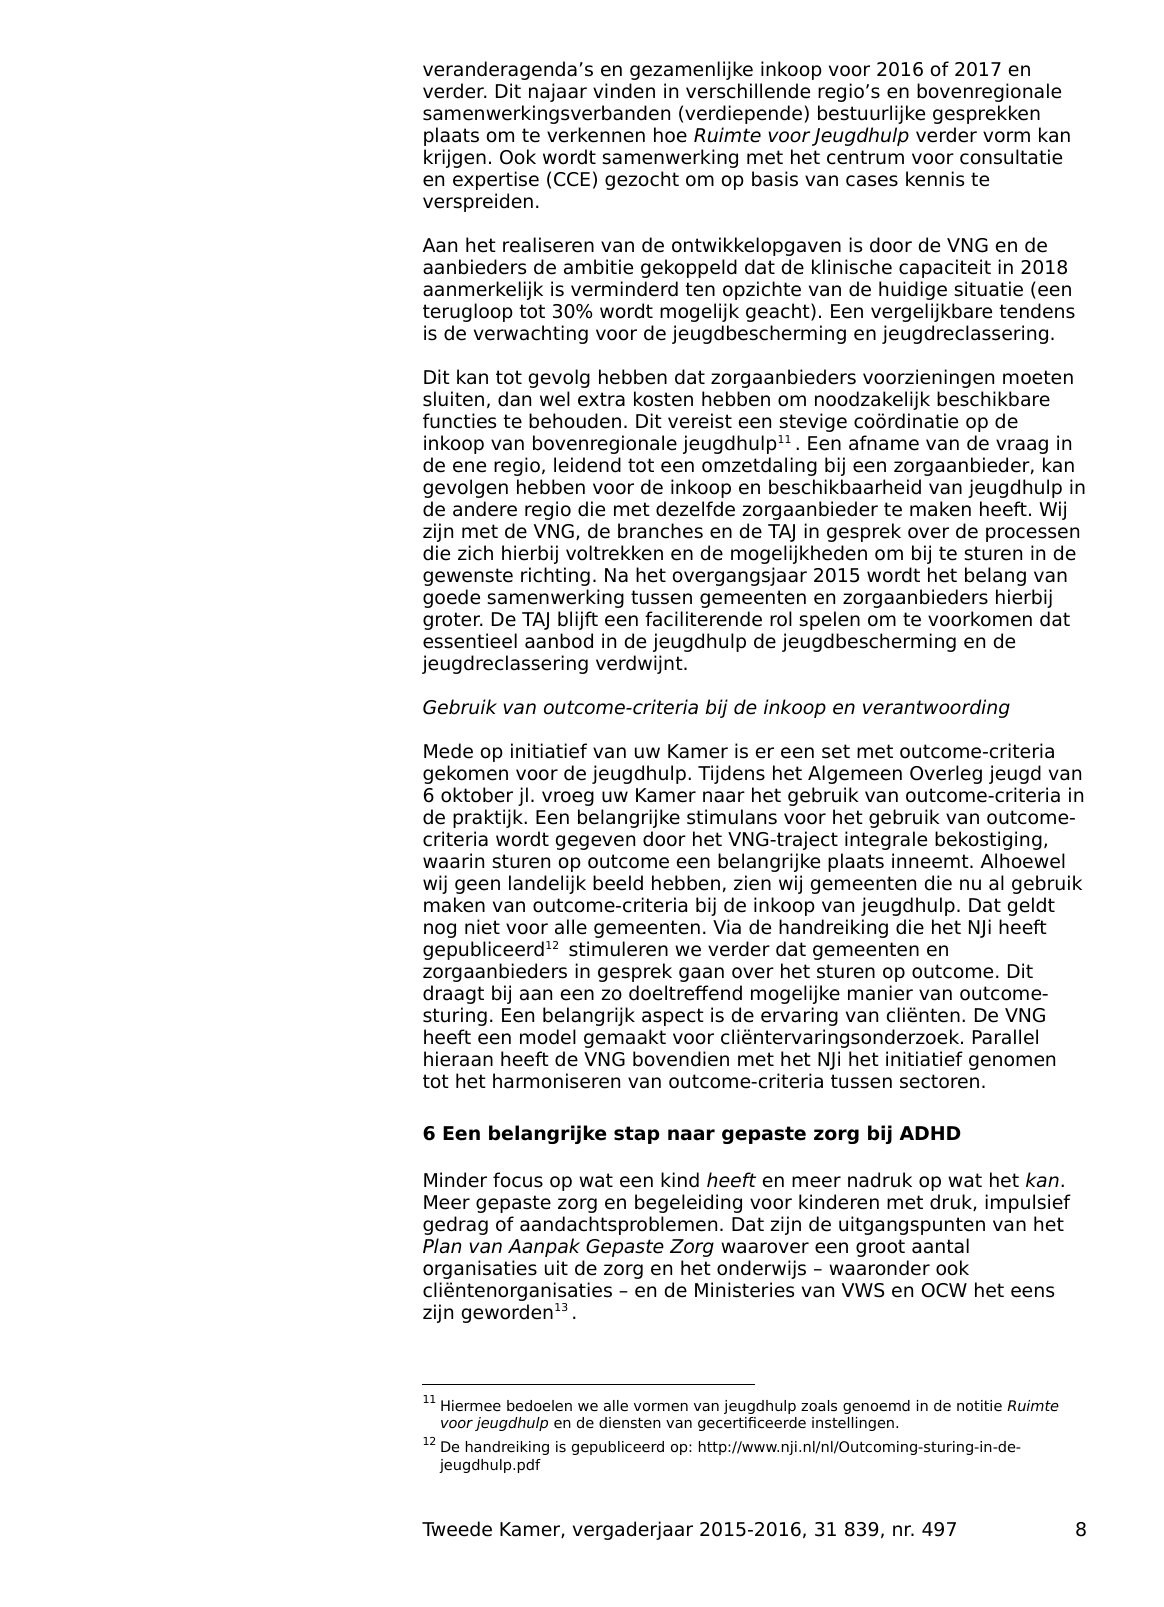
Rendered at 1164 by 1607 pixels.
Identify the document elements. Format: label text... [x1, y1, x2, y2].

subtitle 6 Een belangrijke stap naar gepaste zorg bij ADHD [422, 1123, 1087, 1145]
text Dit kan tot gevolg hebben dat zorgaanbieders voorzieningen moeten sluiten, dan wel extra kosten hebben om noodzakelijk beschikbare functies te behouden. Dit vereist een stevige coördinatie op de inkoop van bovenregionale jeugdhulp. Een afname van de vraag in de ene regio, leidend tot een omzetdaling bij een zorgaanbieder, kan gevolgen hebben voor de inkoop en beschikbaarheid van jeugdhulp in de andere regio die met dezelfde zorgaanbieder te maken heeft. Wij zijn met de VNG, de branches en de TAJ in gesprek over de processen die zich hierbij voltrekken en de mogelijkheden om bij te sturen in de gewenste richting. Na het overgangsjaar 2015 wordt het belang van goede samenwerking tussen gemeenten en zorgaanbieders hierbij groter. De TAJ blijft een faciliterende rol spelen om te voorkomen dat essentieel aanbod in de jeugdhulp de jeugdbescherming en de jeugdreclassering verdwijnt. [422, 367, 1087, 675]
text De handreiking is gepubliceerd op: http://www.nji.nl/nl/Outcoming-sturing-in-de-jeugdhulp.pdf [422, 1435, 1087, 1474]
subtitle Gebruik van outcome-criteria bij de inkoop en verantwoording [422, 697, 1087, 719]
text Mede op initiatief van uw Kamer is er een set met outcome-criteria gekomen voor de jeugdhulp. Tijdens het Algemeen Overleg jeugd van 6 oktober jl. vroeg uw Kamer naar het gebruik van outcome-criteria in de praktijk. Een belangrijke stimulans voor het gebruik van outcome-criteria wordt gegeven door het VNG-traject integrale bekostiging, waarin sturen op outcome een belangrijke plaats inneemt. Alhoewel wij geen landelijk beeld hebben, zien wij gemeenten die nu al gebruik maken van outcome-criteria bij de inkoop van jeugdhulp. Dat geldt nog niet voor alle gemeenten. Via de handreiking die het NJi heeft gepubliceerd stimuleren we verder dat gemeenten en zorgaanbieders in gesprek gaan over het sturen op outcome. Dit draagt bij aan een zo doeltreffend mogelijke manier van outcome-sturing. Een belangrijk aspect is de ervaring van cliënten. De VNG heeft een model gemaakt voor cliëntervaringsonderzoek. Parallel hieraan heeft de VNG bovendien met het NJi het initiatief genomen tot het harmoniseren van outcome-criteria tussen sectoren. [422, 741, 1087, 1093]
text veranderagenda’s en gezamenlijke inkoop voor 2016 of 2017 en verder. Dit najaar vinden in verschillende regio’s en bovenregionale samenwerkingsverbanden (verdiepende) bestuurlijke gesprekken plaats om te verkennen hoe Ruimte voor Jeugdhulp verder vorm kan krijgen. Ook wordt samenwerking met het centrum voor consultatie en expertise (CCE) gezocht om op basis van cases kennis te verspreiden. [422, 59, 1087, 213]
text Minder focus op wat een kind heeft en meer nadruk op wat het kan. Meer gepaste zorg en begeleiding voor kinderen met druk, impulsief gedrag of aandachtsproblemen. Dat zijn de uitgangspunten van het Plan van Aanpak Gepaste Zorg waarover een groot aantal organisaties uit de zorg en het onderwijs – waaronder ook cliëntenorganisaties – en de Ministeries van VWS en OCW het eens zijn geworden. [422, 1170, 1087, 1324]
text Aan het realiseren van de ontwikkelopgaven is door de VNG en de aanbieders de ambitie gekoppeld dat de klinische capaciteit in 2018 aanmerkelijk is verminderd ten opzichte van de huidige situatie (een terugloop tot 30% wordt mogelijk geacht). Een vergelijkbare tendens is de verwachting voor de jeugdbescherming en jeugdreclassering. [422, 235, 1087, 345]
text Hiermee bedoelen we alle vormen van jeugdhulp zoals genoemd in de notitie Ruimte voor jeugdhulp en de diensten van gecertificeerde instellingen. [422, 1393, 1087, 1432]
